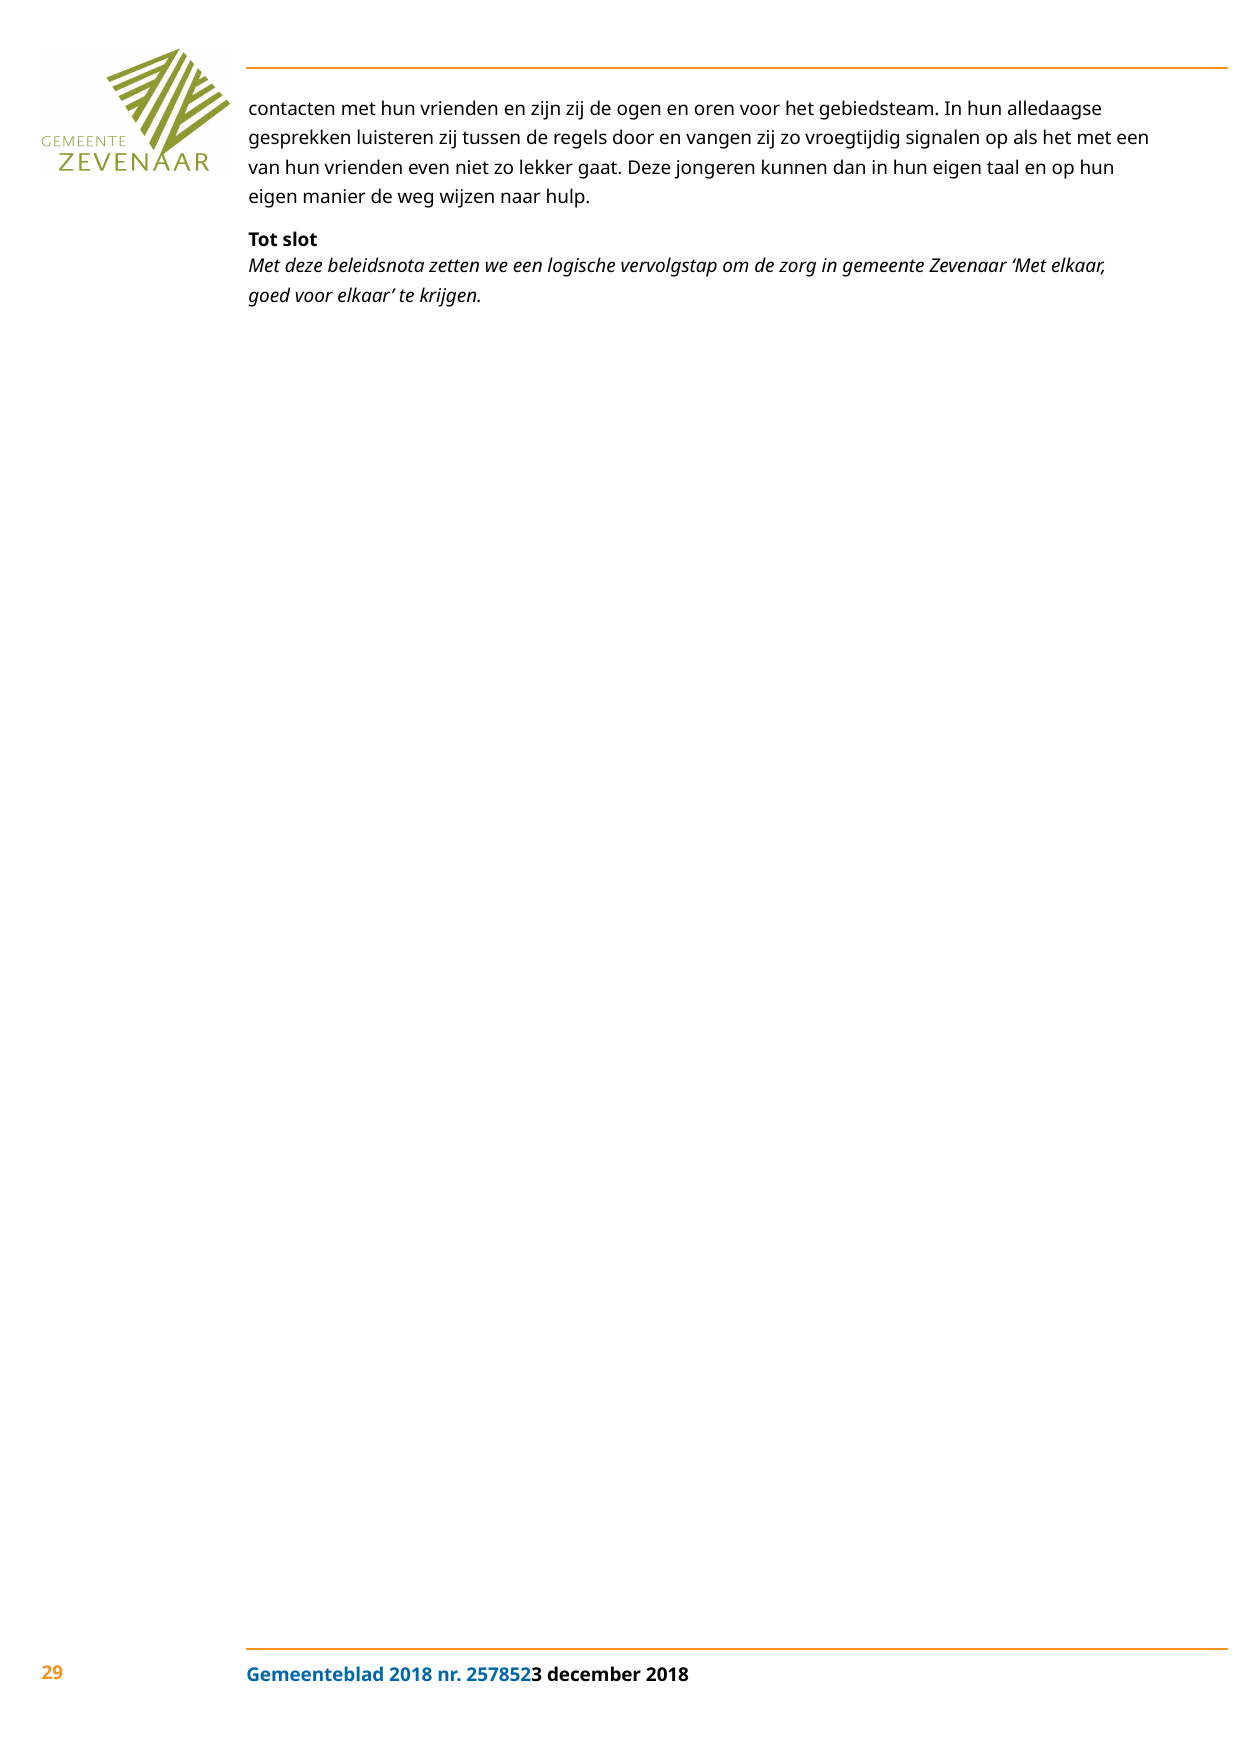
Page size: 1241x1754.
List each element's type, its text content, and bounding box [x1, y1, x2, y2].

picture [41, 47, 231, 172]
text contacten met hun vrienden en zijn zij de ogen en oren voor het gebiedsteam. In hun alledaagse gesprekken luisteren zij tussen de regels door en vangen zij zo vroegtijdig signalen op als het met een van hun vrienden even niet zo lekker gaat. Deze jongeren kunnen dan in hun eigen taal en op hun eigen manier de weg wijzen naar hulp. [248, 95, 1152, 209]
text Tot slot [248, 227, 1152, 252]
text Met deze beleidsnota zetten we een logische vervolgstap om de zorg in gemeente Zevenaar ‘Met elkaar, goed voor elkaar’ te krijgen. [248, 252, 1152, 308]
